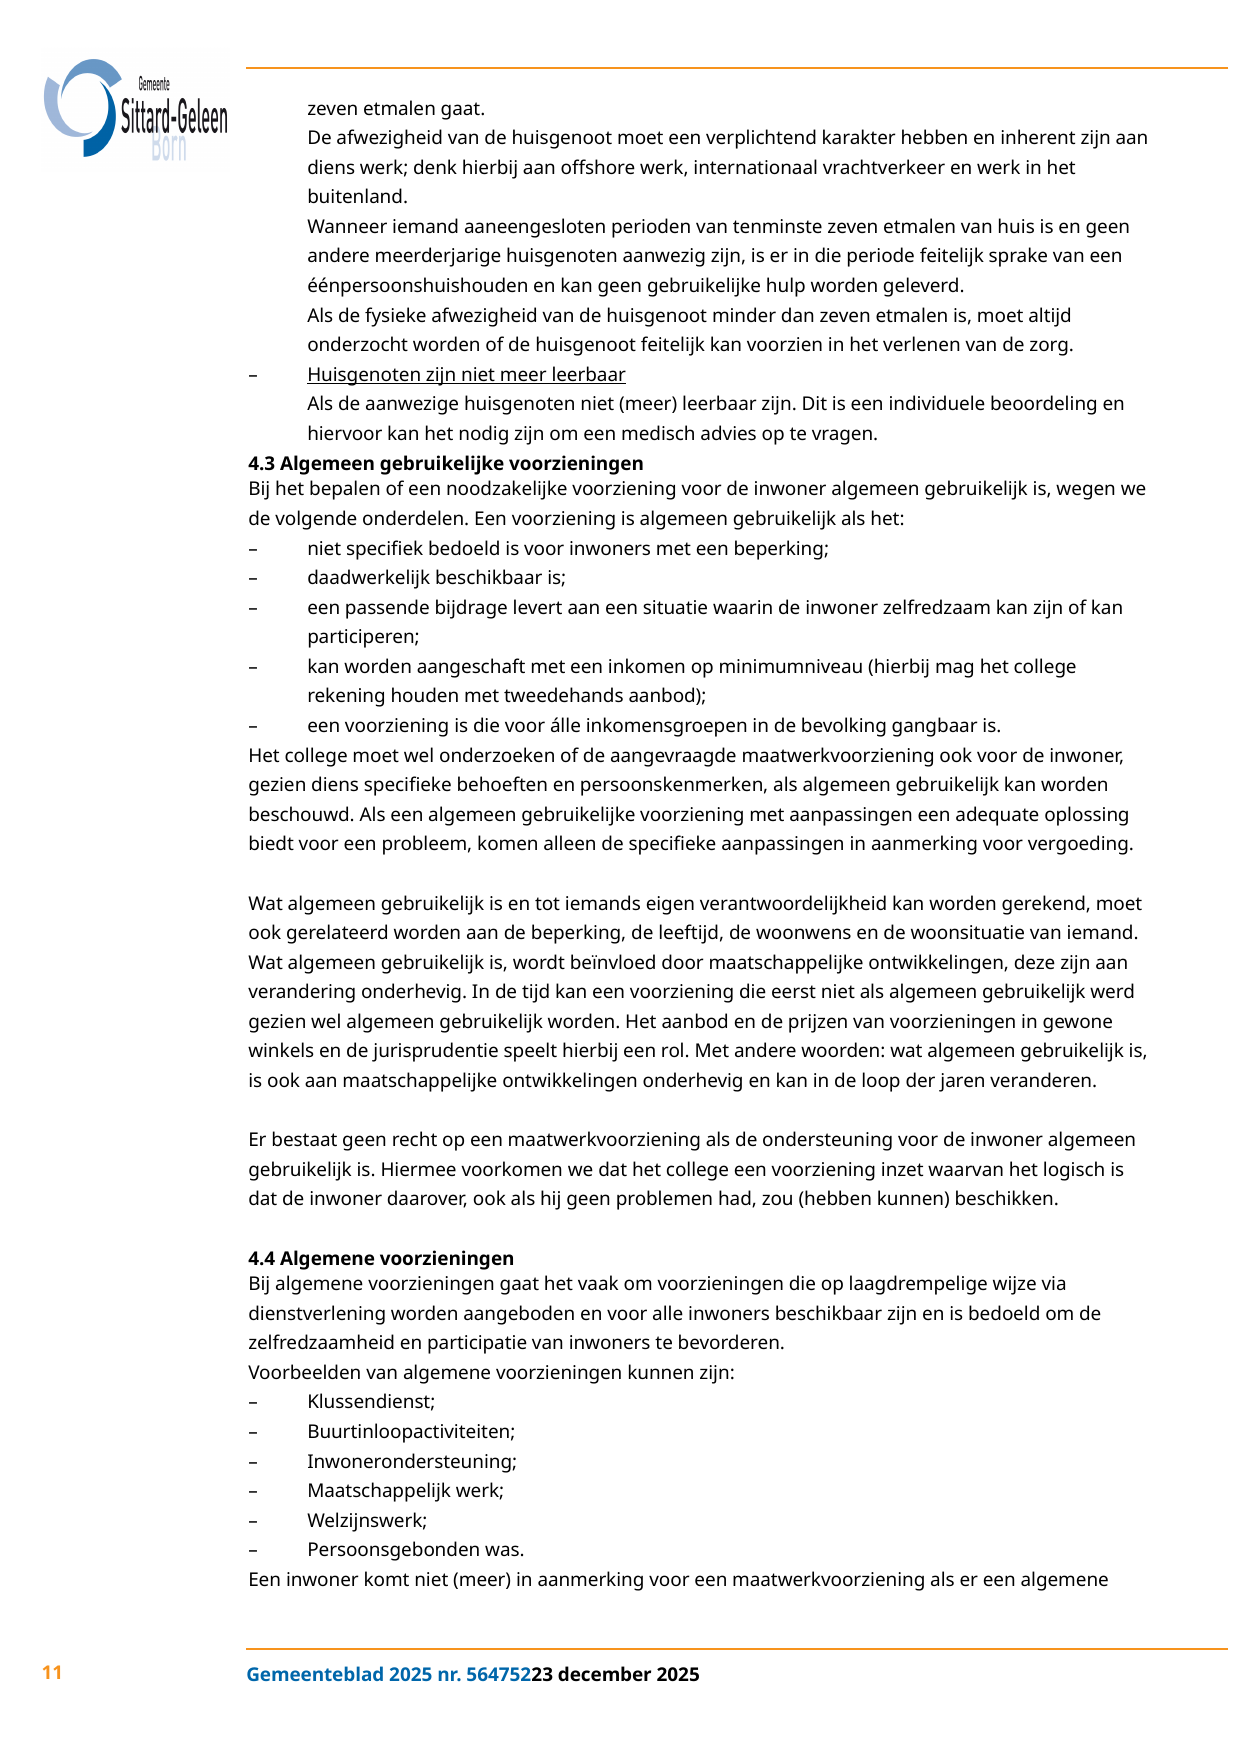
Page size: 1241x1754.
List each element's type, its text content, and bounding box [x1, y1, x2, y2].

list Als de aanwezige huisgenoten niet (meer) leerbaar zijn. Dit is een individuele beoordeling en hiervoor kan het nodig zijn om een medisch advies op te vragen. [248, 391, 1152, 446]
list kan worden aangeschaft met een inkomen op minimumniveau (hierbij mag het college rekening houden met tweedehands aanbod); [248, 653, 1152, 708]
text Er bestaat geen recht op een maatwerkvoorziening als de ondersteuning voor de inwoner algemeen gebruikelijk is. Hiermee voorkomen we dat het college een voorziening inzet waarvan het logisch is dat de inwoner daarover, ook als hij geen problemen had, zou (hebben kunnen) beschikken. [248, 1126, 1152, 1211]
text Wat algemeen gebruikelijk is en tot iemands eigen verantwoordelijkheid kan worden gerekend, moet ook gerelateerd worden aan de beperking, de leeftijd, de woonwens en de woonsituatie van iemand. [248, 890, 1152, 945]
list Huisgenoten zijn niet meer leerbaar [248, 361, 1152, 387]
list niet specifiek bedoeld is voor inwoners met een beperking; [248, 535, 1152, 560]
picture [41, 47, 231, 172]
text Wat algemeen gebruikelijk is, wordt beïnvloed door maatschappelijke ontwikkelingen, deze zijn aan verandering onderhevig. In de tijd kan een voorziening die eerst niet als algemeen gebruikelijk werd gezien wel algemeen gebruikelijk worden. Het aanbod en de prijzen van voorzieningen in gewone winkels en de jurisprudentie speelt hierbij een rol. Met andere woorden: wat algemeen gebruikelijk is, is ook aan maatschappelijke ontwikkelingen onderhevig en kan in de loop der jaren veranderen. [248, 949, 1152, 1093]
list Wanneer iemand aaneengesloten perioden van tenminste zeven etmalen van huis is en geen andere meerderjarige huisgenoten aanwezig zijn, is er in die periode feitelijk sprake van een éénpersoonshuishouden en kan geen gebruikelijke hulp worden geleverd. [248, 213, 1152, 298]
text Bij algemene voorzieningen gaat het vaak om voorzieningen die op laagdrempelige wijze via dienstverlening worden aangeboden en voor alle inwoners beschikbaar zijn en is bedoeld om de zelfredzaamheid en participatie van inwoners te bevorderen. [248, 1270, 1152, 1355]
list Maatschappelijk werk; [248, 1477, 1152, 1503]
list Persoonsgebonden was. [248, 1537, 1152, 1562]
list daadwerkelijk beschikbaar is; [248, 564, 1152, 590]
list Inwonerondersteuning; [248, 1448, 1152, 1474]
list zeven etmalen gaat. [248, 95, 1152, 121]
list De afwezigheid van de huisgenoot moet een verplichtend karakter hebben en inherent zijn aan diens werk; denk hierbij aan offshore werk, internationaal vrachtverkeer en werk in het buitenland. [248, 124, 1152, 209]
list Welzijnswerk; [248, 1507, 1152, 1533]
text Voorbeelden van algemene voorzieningen kunnen zijn: [248, 1359, 1152, 1385]
text Een inwoner komt niet (meer) in aanmerking voor een maatwerkvoorziening als er een algemene [248, 1566, 1152, 1592]
list Klussendienst; [248, 1389, 1152, 1414]
list een voorziening is die voor álle inkomensgroepen in de bevolking gangbaar is. [248, 712, 1152, 738]
text 4.4 Algemene voorzieningen [248, 1245, 1152, 1270]
list Buurtinloopactiviteiten; [248, 1418, 1152, 1444]
list Als de fysieke afwezigheid van de huisgenoot minder dan zeven etmalen is, moet altijd onderzocht worden of de huisgenoot feitelijk kan voorzien in het verlenen van de zorg. [248, 302, 1152, 357]
text Het college moet wel onderzoeken of de aangevraagde maatwerkvoorziening ook voor de inwoner, gezien diens specifieke behoeften en persoonskenmerken, als algemeen gebruikelijk kan worden beschouwd. Als een algemeen gebruikelijke voorziening met aanpassingen een adequate oplossing biedt voor een probleem, komen alleen de specifieke aanpassingen in aanmerking voor vergoeding. [248, 742, 1152, 856]
text Bij het bepalen of een noodzakelijke voorziening voor de inwoner algemeen gebruikelijk is, wegen we de volgende onderdelen. Een voorziening is algemeen gebruikelijk als het: [248, 476, 1152, 531]
text 4.3 Algemeen gebruikelijke voorzieningen [248, 450, 1152, 476]
list een passende bijdrage levert aan een situatie waarin de inwoner zelfredzaam kan zijn of kan participeren; [248, 594, 1152, 649]
